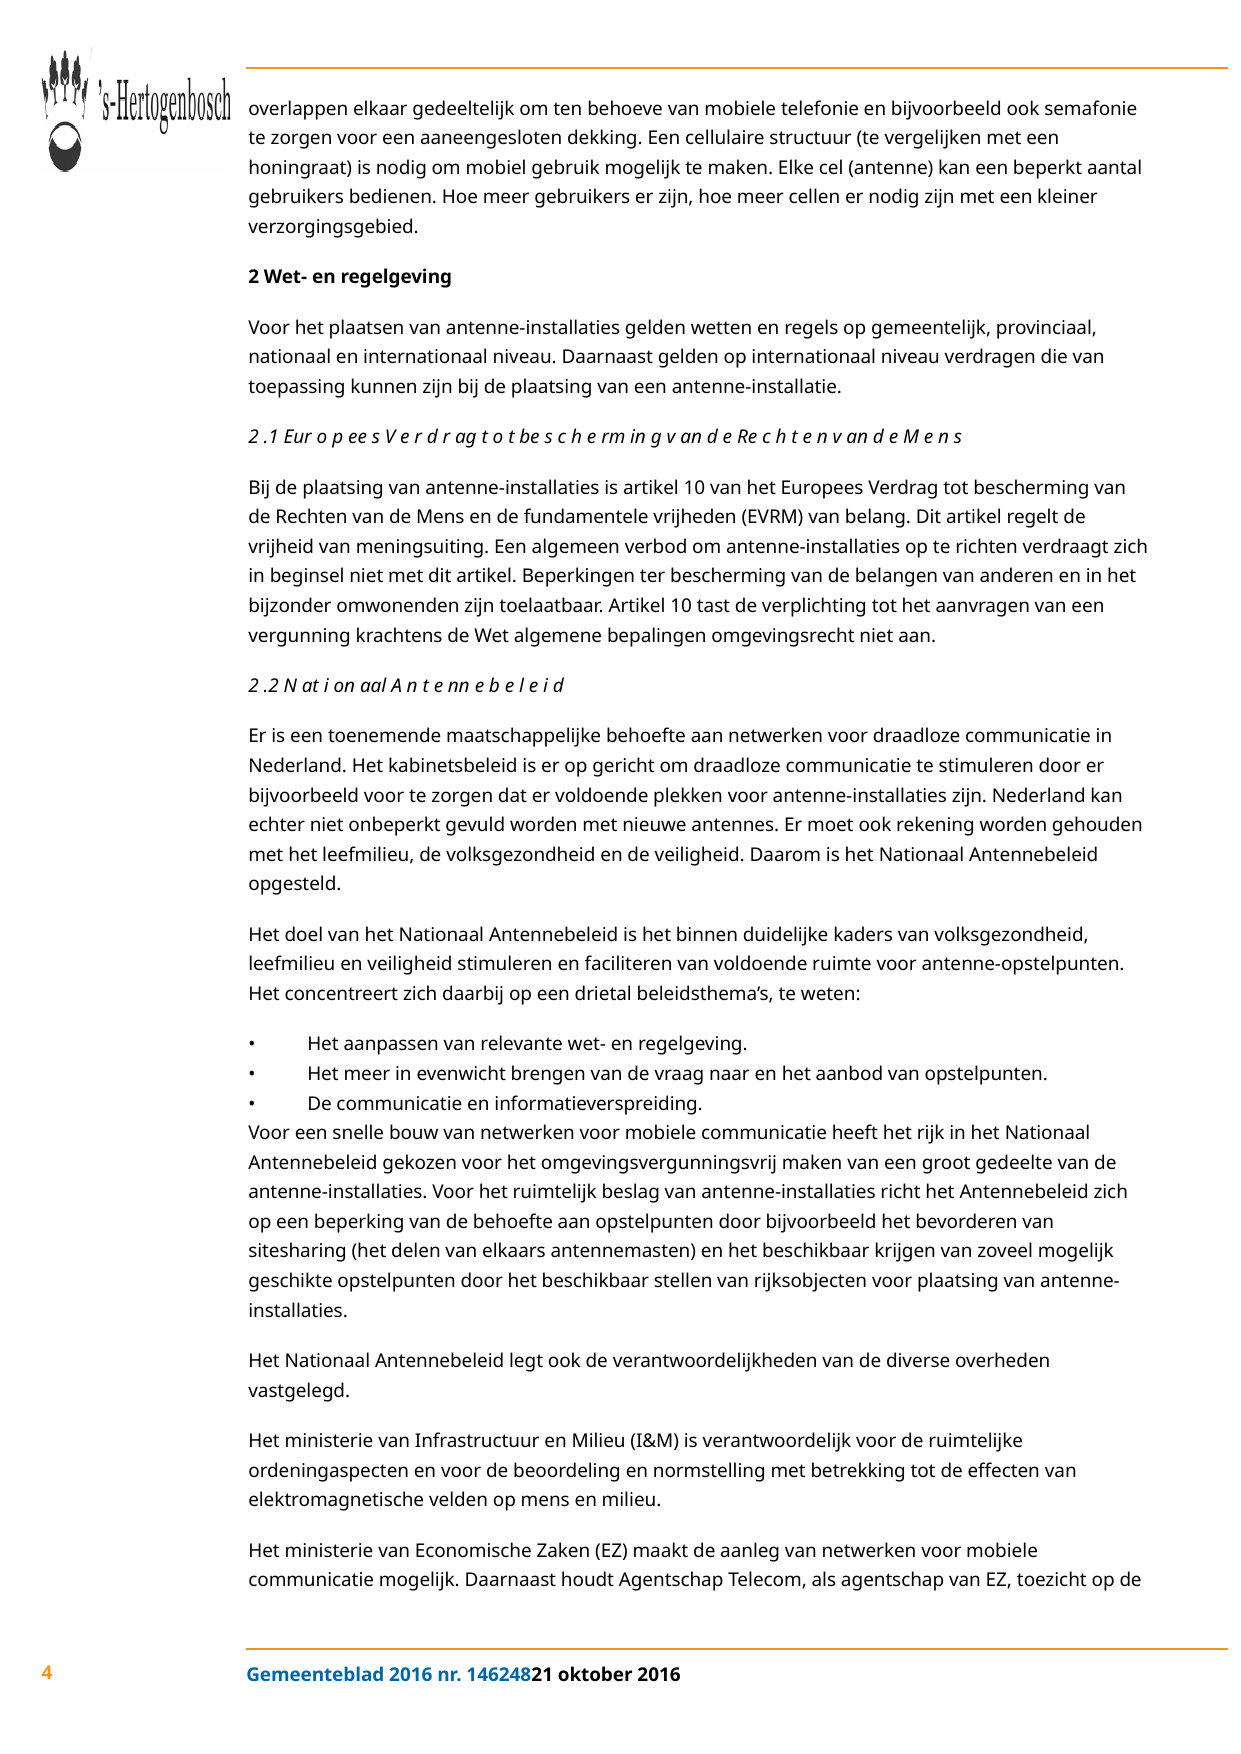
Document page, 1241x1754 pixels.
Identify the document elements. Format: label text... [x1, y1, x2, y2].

text Voor een snelle bouw van netwerken voor mobiele communicatie heeft het rijk in het Nationaal Antennebeleid gekozen voor het omgevingsvergunningsvrij maken van een groot gedeelte van de antenne-installaties. Voor het ruimtelijk beslag van antenne-installaties richt het Antennebeleid zich op een beperking van de behoefte aan opstelpunten door bijvoorbeeld het bevorderen van sitesharing (het delen van elkaars antennemasten) en het beschikbaar krijgen van zoveel mogelijk geschikte opstelpunten door het beschikbaar stellen van rijksobjecten voor plaatsing van antenne-installaties. [248, 1119, 1152, 1323]
text Het ministerie van Infrastructuur en Milieu (I&M) is verantwoordelijk voor de ruimtelijke ordeningaspecten en voor de beoordeling en normstelling met betrekking tot de effecten van elektromagnetische velden op mens en milieu. [248, 1427, 1152, 1512]
text Het Nationaal Antennebeleid legt ook de verantwoordelijkheden van de diverse overheden vastgelegd. [248, 1347, 1152, 1403]
list De communicatie en informatieverspreiding. [248, 1090, 1152, 1116]
picture [41, 47, 231, 172]
text Bij de plaatsing van antenne-installaties is artikel 10 van het Europees Verdrag tot bescherming van de Rechten van de Mens en de fundamentele vrijheden (EVRM) van belang. Dit artikel regelt de vrijheid van meningsuiting. Een algemeen verbod om antenne-installaties op te richten verdraagt zich in beginsel niet met dit artikel. Beperkingen ter bescherming van de belangen van anderen en in het bijzonder omwonenden zijn toelaatbaar. Artikel 10 tast de verplichting tot het aanvragen van een vergunning krachtens de Wet algemene bepalingen omgevingsrecht niet aan. [248, 474, 1152, 648]
text Er is een toenemende maatschappelijke behoefte aan netwerken voor draadloze communicatie in Nederland. Het kabinetsbeleid is er op gericht om draadloze communicatie te stimuleren door er bijvoorbeeld voor te zorgen dat er voldoende plekken voor antenne-installaties zijn. Nederland kan echter niet onbeperkt gevuld worden met nieuwe antennes. Er moet ook rekening worden gehouden met het leefmilieu, de volksgezondheid en de veiligheid. Daarom is het Nationaal Antennebeleid opgesteld. [248, 723, 1152, 896]
text overlappen elkaar gedeeltelijk om ten behoeve van mobiele telefonie en bijvoorbeeld ook semafonie te zorgen voor een aaneengesloten dekking. Een cellulaire structuur (te vergelijken met een honingraat) is nodig om mobiel gebruik mogelijk te maken. Elke cel (antenne) kan een beperkt aantal gebruikers bedienen. Hoe meer gebruikers er zijn, hoe meer cellen er nodig zijn met een kleiner verzorgingsgebied. [248, 95, 1152, 239]
text Het ministerie van Economische Zaken (EZ) maakt de aanleg van netwerken voor mobiele communicatie mogelijk. Daarnaast houdt Agentschap Telecom, als agentschap van EZ, toezicht op de [248, 1537, 1152, 1592]
text 2 .2 N at i on aal A n t e nn e b e l e i d [248, 672, 1152, 698]
text Het doel van het Nationaal Antennebeleid is het binnen duidelijke kaders van volksgezondheid, leefmilieu en veiligheid stimuleren en faciliteren van voldoende ruimte voor antenne-opstelpunten. Het concentreert zich daarbij op een drietal beleidsthema’s, te weten: [248, 921, 1152, 1006]
text Voor het plaatsen van antenne-installaties gelden wetten en regels op gemeentelijk, provinciaal, nationaal en internationaal niveau. Daarnaast gelden op internationaal niveau verdragen die van toepassing kunnen zijn bij de plaatsing van een antenne-installatie. [248, 314, 1152, 399]
list Het aanpassen van relevante wet- en regelgeving. [248, 1031, 1152, 1056]
text 2 .1 Eur o p ee s V e r d r ag t o t be s c h e rm in g v an d e Re c h t e n v an d e M e n s [248, 423, 1152, 449]
list Het meer in evenwicht brengen van de vraag naar en het aanbod van opstelpunten. [248, 1060, 1152, 1086]
text 2 Wet- en regelgeving [248, 263, 1152, 289]
